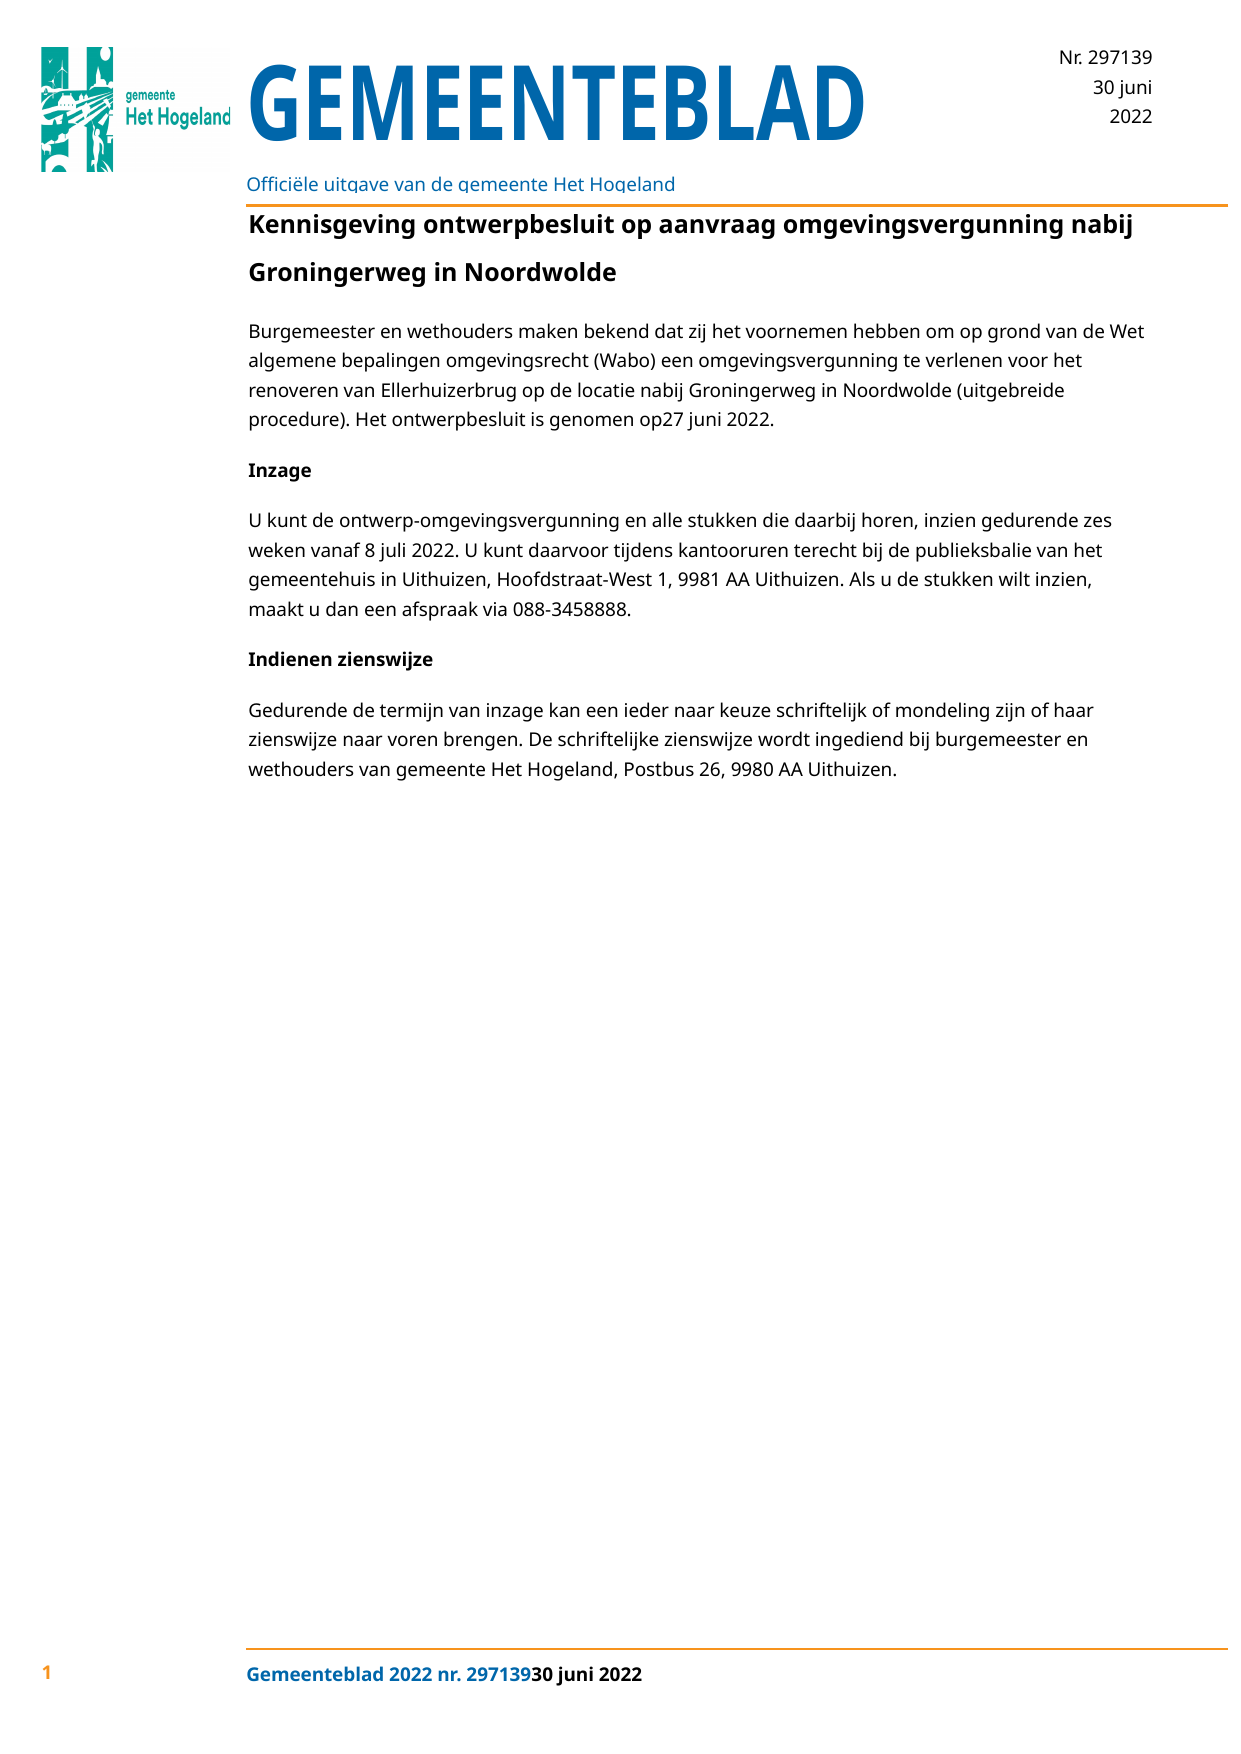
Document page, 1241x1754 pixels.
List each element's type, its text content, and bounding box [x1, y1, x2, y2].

text Kennisgeving ontwerpbesluit op aanvraag omgevingsvergunning nabij Groningerweg in Noordwolde [248, 207, 1152, 288]
text Burgemeester en wethouders maken bekend dat zij het voornemen hebben om op grond van de Wet algemene bepalingen omgevingsrecht (Wabo) een omgevingsvergunning te verlenen voor het renoveren van Ellerhuizerbrug op de locatie nabij Groningerweg in Noordwolde (uitgebreide procedure). Het ontwerpbesluit is genomen op27 juni 2022. [248, 318, 1152, 432]
text U kunt de ontwerp-omgevingsvergunning en alle stukken die daarbij horen, inzien gedurende zes weken vanaf 8 juli 2022. U kunt daarvoor tijdens kantooruren terecht bij de publieksbalie van het gemeentehuis in Uithuizen, Hoofdstraat-West 1, 9981 AA Uithuizen. Als u de stukken wilt inzien, maakt u dan een afspraak via 088-3458888. [248, 507, 1152, 622]
text Indienen zienswijze [248, 647, 1152, 672]
picture [41, 47, 231, 172]
text Inzage [248, 457, 1152, 483]
text Gedurende de termijn van inzage kan een ieder naar keuze schriftelijk of mondeling zijn of haar zienswijze naar voren brengen. De schriftelijke zienswijze wordt ingediend bij burgemeester en wethouders van gemeente Het Hogeland, Postbus 26, 9980 AA Uithuizen. [248, 697, 1152, 782]
